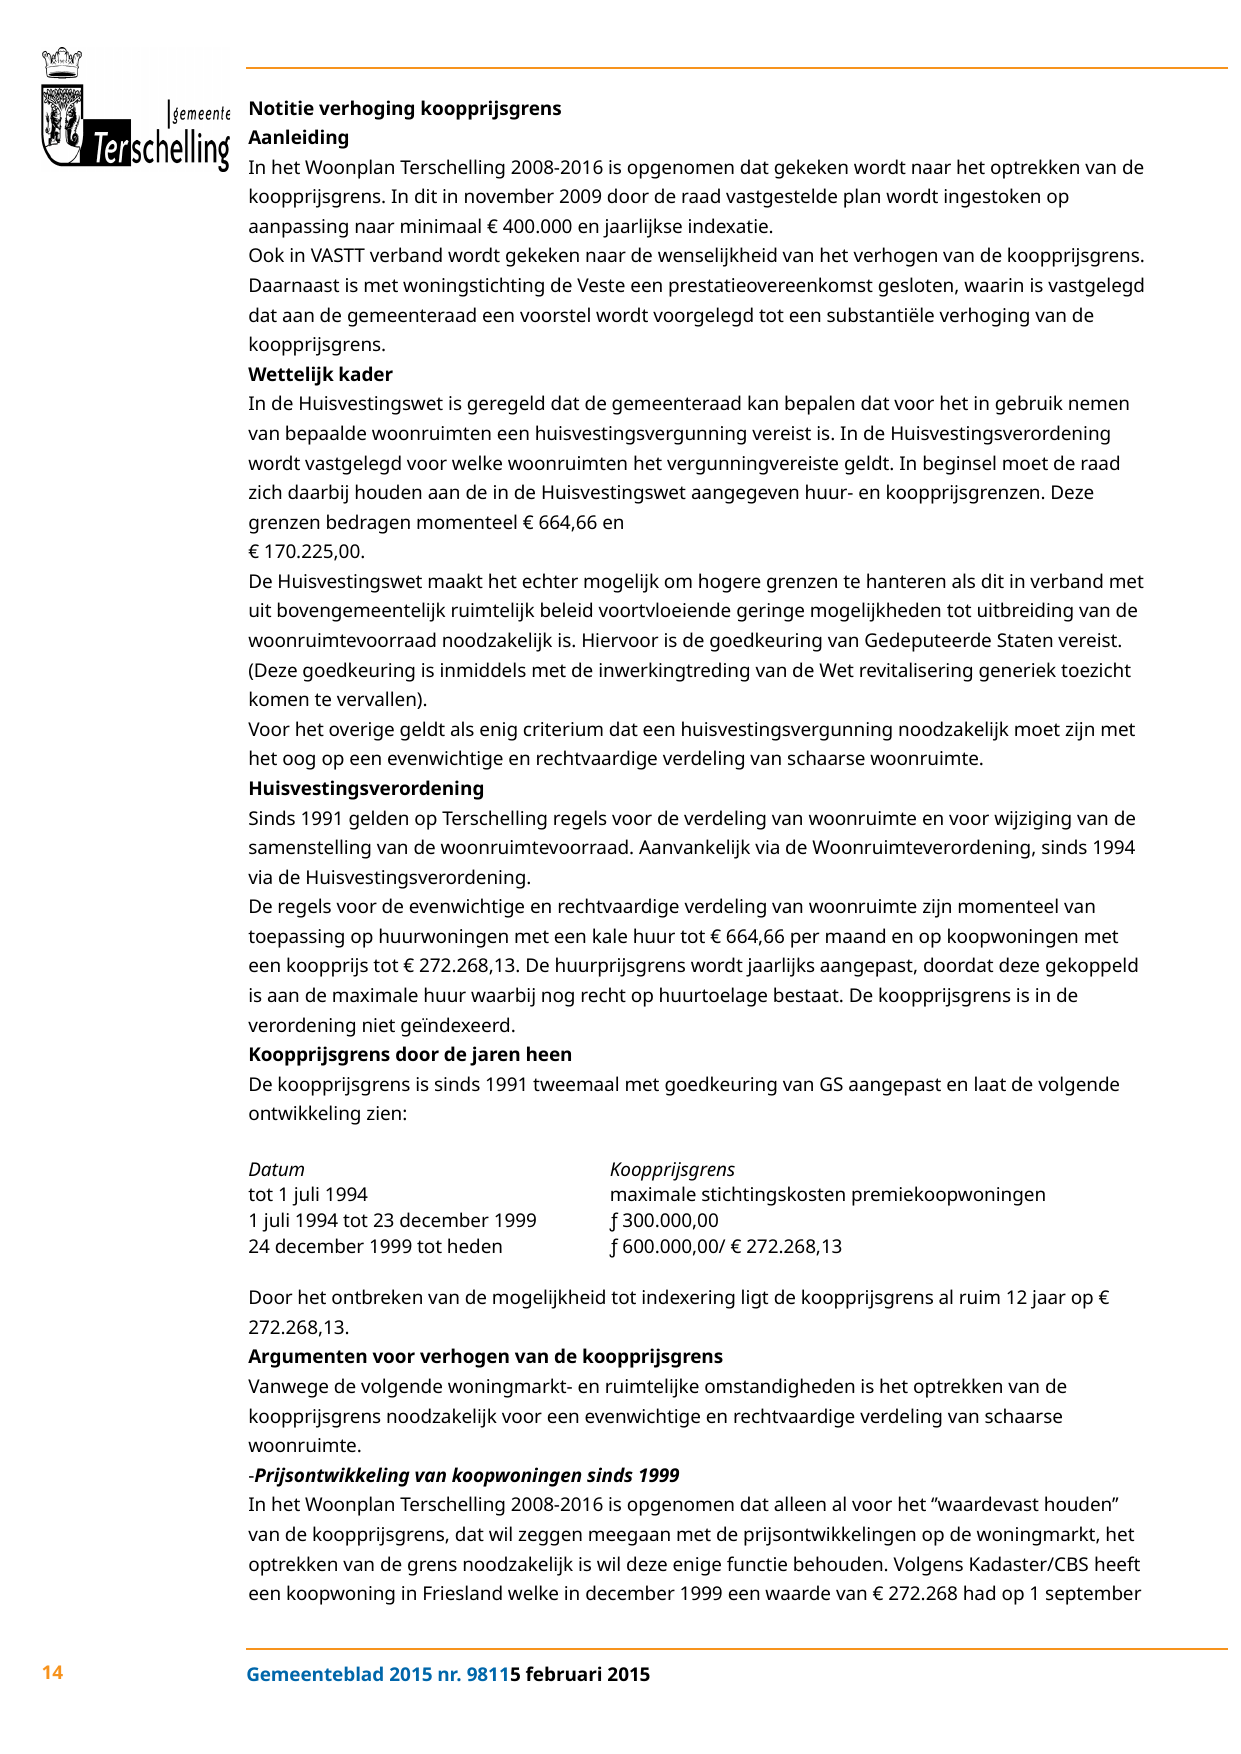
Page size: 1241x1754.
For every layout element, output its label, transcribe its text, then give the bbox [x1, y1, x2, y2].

text Door het ontbreken van de mogelijkheid tot indexering ligt de koopprijsgrens al ruim 12 jaar op € 272.268,13. [248, 1284, 1152, 1340]
text -Prijsontwikkeling van koopwoningen sinds 1999 [248, 1462, 1152, 1488]
text Sinds 1991 gelden op Terschelling regels voor de verdeling van woonruimte en voor wijziging van de samenstelling van de woonruimtevoorraad. Aanvankelijk via de Woonruimteverordening, sinds 1994 via de Huisvestingsverordening. [248, 805, 1152, 890]
text Aanleiding [248, 124, 1152, 150]
table_cell ƒ 300.000,00 [610, 1208, 1152, 1233]
table_cell tot 1 juli 1994 [248, 1182, 609, 1207]
text Ook in VASTT verband wordt gekeken naar de wenselijkheid van het verhogen van de koopprijsgrens. Daarnaast is met woningstichting de Veste een prestatieovereenkomst gesloten, waarin is vastgelegd dat aan de gemeenteraad een voorstel wordt voorgelegd tot een substantiële verhoging van de koopprijsgrens. [248, 243, 1152, 357]
table_cell 1 juli 1994 tot 23 december 1999 [248, 1208, 609, 1233]
text Wettelijk kader [248, 361, 1152, 387]
text Vanwege de volgende woningmarkt- en ruimtelijke omstandigheden is het optrekken van de koopprijsgrens noodzakelijk voor een evenwichtige en rechtvaardige verdeling van schaarse woonruimte. [248, 1373, 1152, 1458]
text In het Woonplan Terschelling 2008-2016 is opgenomen dat gekeken wordt naar het optrekken van de koopprijsgrens. In dit in november 2009 door de raad vastgestelde plan wordt ingestoken op aanpassing naar minimaal € 400.000 en jaarlijkse indexatie. [248, 154, 1152, 239]
text Voor het overige geldt als enig criterium dat een huisvestingsvergunning noodzakelijk moet zijn met het oog op een evenwichtige en rechtvaardige verdeling van schaarse woonruimte. [248, 716, 1152, 771]
text Koopprijsgrens door de jaren heen [248, 1041, 1152, 1067]
table_cell 24 december 1999 tot heden [248, 1233, 609, 1259]
text Argumenten voor verhogen van de koopprijsgrens [248, 1344, 1152, 1369]
picture [41, 47, 231, 172]
table_header Koopprijsgrens [610, 1156, 1152, 1182]
text In de Huisvestingswet is geregeld dat de gemeenteraad kan bepalen dat voor het in gebruik nemen van bepaalde woonruimten een huisvestingsvergunning vereist is. In de Huisvestingsverordening wordt vastgelegd voor welke woonruimten het vergunningvereiste geldt. In beginsel moet de raad zich daarbij houden aan de in de Huisvestingswet aangegeven huur- en koopprijsgrenzen. Deze grenzen bedragen momenteel € 664,66 en [248, 391, 1152, 535]
table_header Datum [248, 1156, 609, 1182]
text Huisvestingsverordening [248, 775, 1152, 801]
text € 170.225,00. [248, 538, 1152, 564]
text De koopprijsgrens is sinds 1991 tweemaal met goedkeuring van GS aangepast en laat de volgende ontwikkeling zien: [248, 1071, 1152, 1126]
text De Huisvestingswet maakt het echter mogelijk om hogere grenzen te hanteren als dit in verband met uit bovengemeentelijk ruimtelijk beleid voortvloeiende geringe mogelijkheden tot uitbreiding van de woonruimtevoorraad noodzakelijk is. Hiervoor is de goedkeuring van Gedeputeerde Staten vereist. (Deze goedkeuring is inmiddels met de inwerkingtreding van de Wet revitalisering generiek toezicht komen te vervallen). [248, 568, 1152, 712]
table_cell maximale stichtingskosten premiekoopwoningen [610, 1182, 1152, 1207]
text Notitie verhoging koopprijsgrens [248, 95, 1152, 121]
table_cell ƒ 600.000,00/ € 272.268,13 [610, 1233, 1152, 1259]
text In het Woonplan Terschelling 2008-2016 is opgenomen dat alleen al voor het ‘’waardevast houden’’ van de koopprijsgrens, dat wil zeggen meegaan met de prijsontwikkelingen op de woningmarkt, het optrekken van de grens noodzakelijk is wil deze enige functie behouden. Volgens Kadaster/CBS heeft een koopwoning in Friesland welke in december 1999 een waarde van € 272.268 had op 1 september [248, 1492, 1152, 1606]
text De regels voor de evenwichtige en rechtvaardige verdeling van woonruimte zijn momenteel van toepassing op huurwoningen met een kale huur tot € 664,66 per maand en op koopwoningen met een koopprijs tot € 272.268,13. De huurprijsgrens wordt jaarlijks aangepast, doordat deze gekoppeld is aan de maximale huur waarbij nog recht op huurtoelage bestaat. De koopprijsgrens is in de verordening niet geïndexeerd. [248, 893, 1152, 1038]
